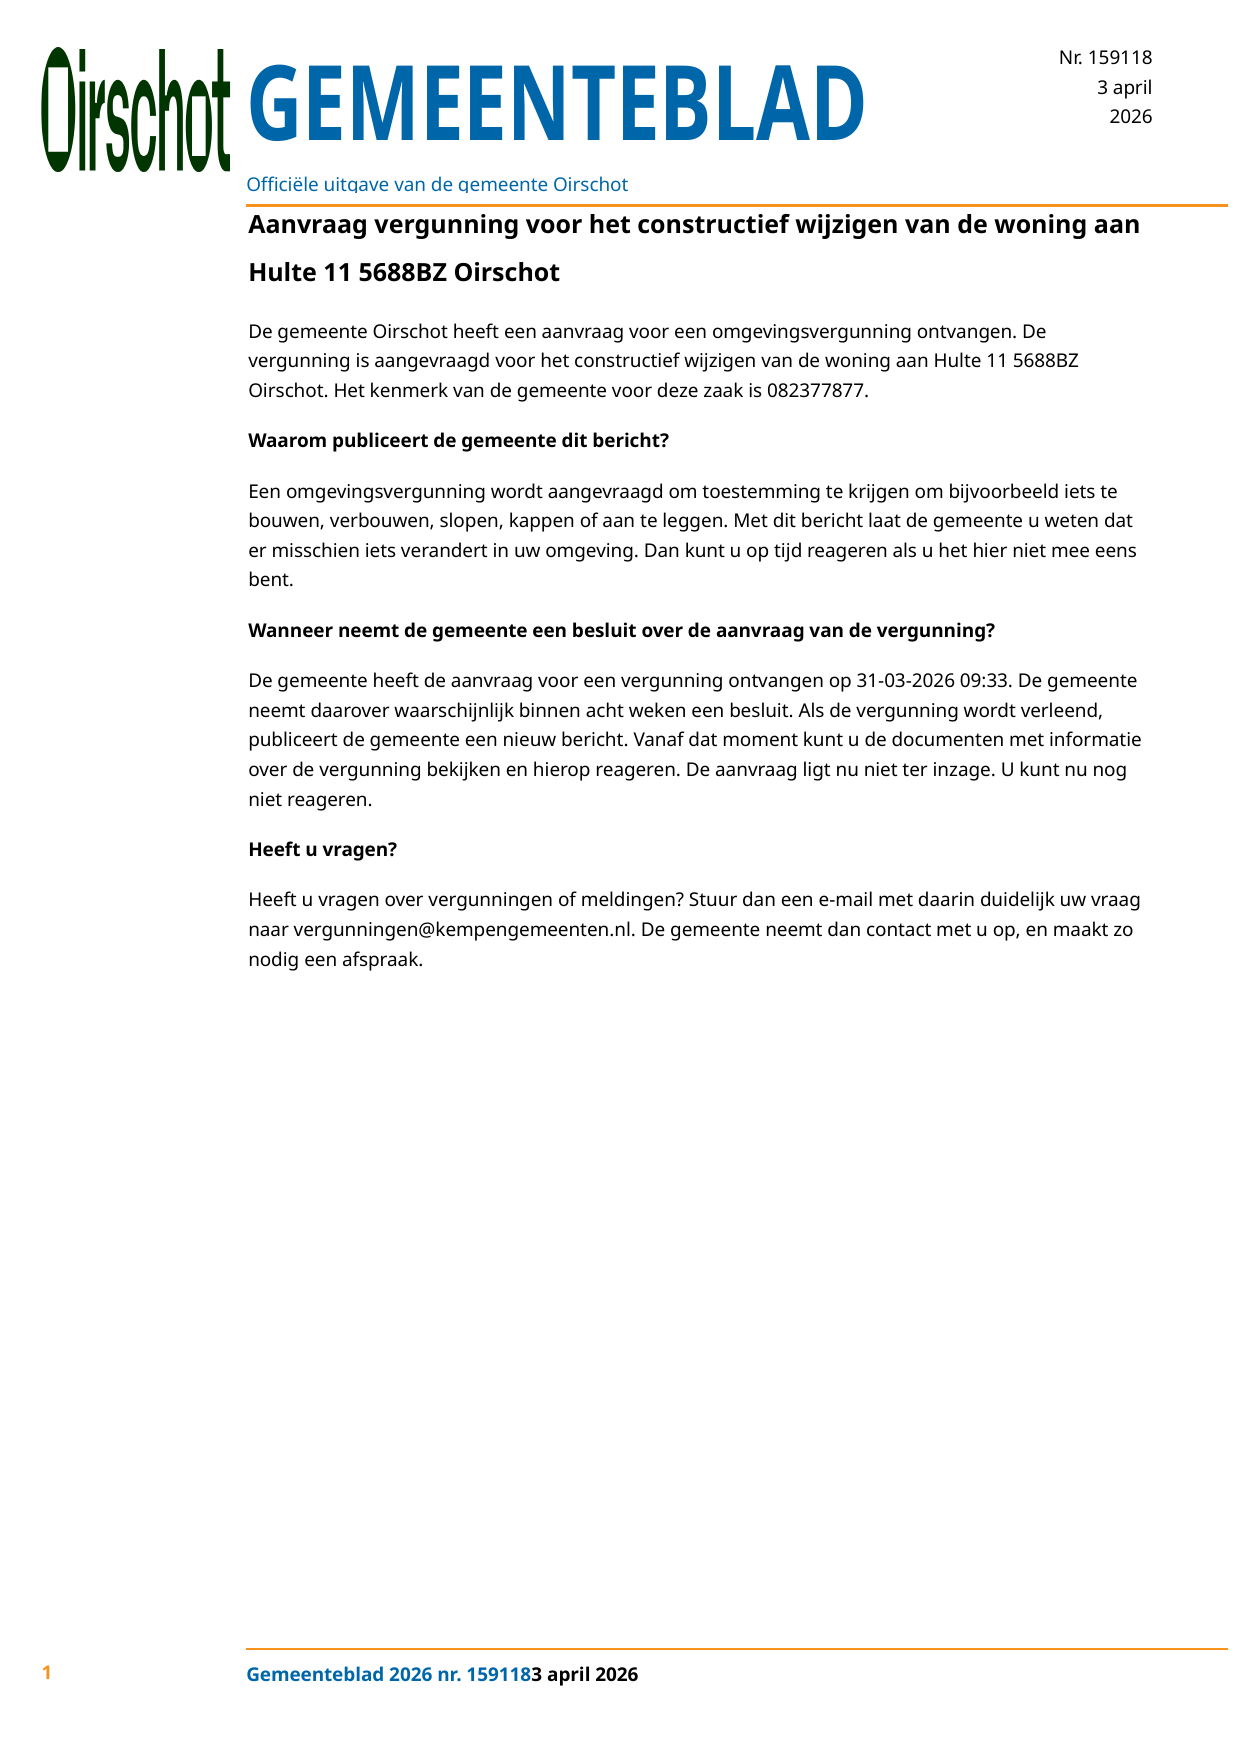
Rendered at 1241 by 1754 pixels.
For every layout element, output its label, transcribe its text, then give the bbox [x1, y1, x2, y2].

text Een omgevingsvergunning wordt aangevraagd om toestemming te krijgen om bijvoorbeeld iets te bouwen, verbouwen, slopen, kappen of aan te leggen. Met dit bericht laat de gemeente u weten dat er misschien iets verandert in uw omgeving. Dan kunt u op tijd reageren als u het hier niet mee eens bent. [248, 478, 1152, 592]
text Wanneer neemt de gemeente een besluit over de aanvraag van de vergunning? [248, 617, 1152, 643]
picture [41, 47, 231, 172]
text Aanvraag vergunning voor het constructief wijzigen van de woning aan Hulte 11 5688BZ Oirschot [248, 207, 1152, 288]
text Heeft u vragen? [248, 836, 1152, 862]
text De gemeente Oirschot heeft een aanvraag voor een omgevingsvergunning ontvangen. De vergunning is aangevraagd voor het constructief wijzigen van de woning aan Hulte 11 5688BZ Oirschot. Het kenmerk van de gemeente voor deze zaak is 082377877. [248, 318, 1152, 403]
text Heeft u vragen over vergunningen of meldingen? Stuur dan een e-mail met daarin duidelijk uw vraag naar vergunningen@kempengemeenten.nl. De gemeente neemt dan contact met u op, en maakt zo nodig een afspraak. [248, 887, 1152, 972]
text Waarom publiceert de gemeente dit bericht? [248, 427, 1152, 453]
text De gemeente heeft de aanvraag voor een vergunning ontvangen op 31-03-2026 09:33. De gemeente neemt daarover waarschijnlijk binnen acht weken een besluit. Als de vergunning wordt verleend, publiceert de gemeente een nieuw bericht. Vanaf dat moment kunt u de documenten met informatie over de vergunning bekijken en hierop reageren. De aanvraag ligt nu niet ter inzage. U kunt nu nog niet reageren. [248, 667, 1152, 812]
